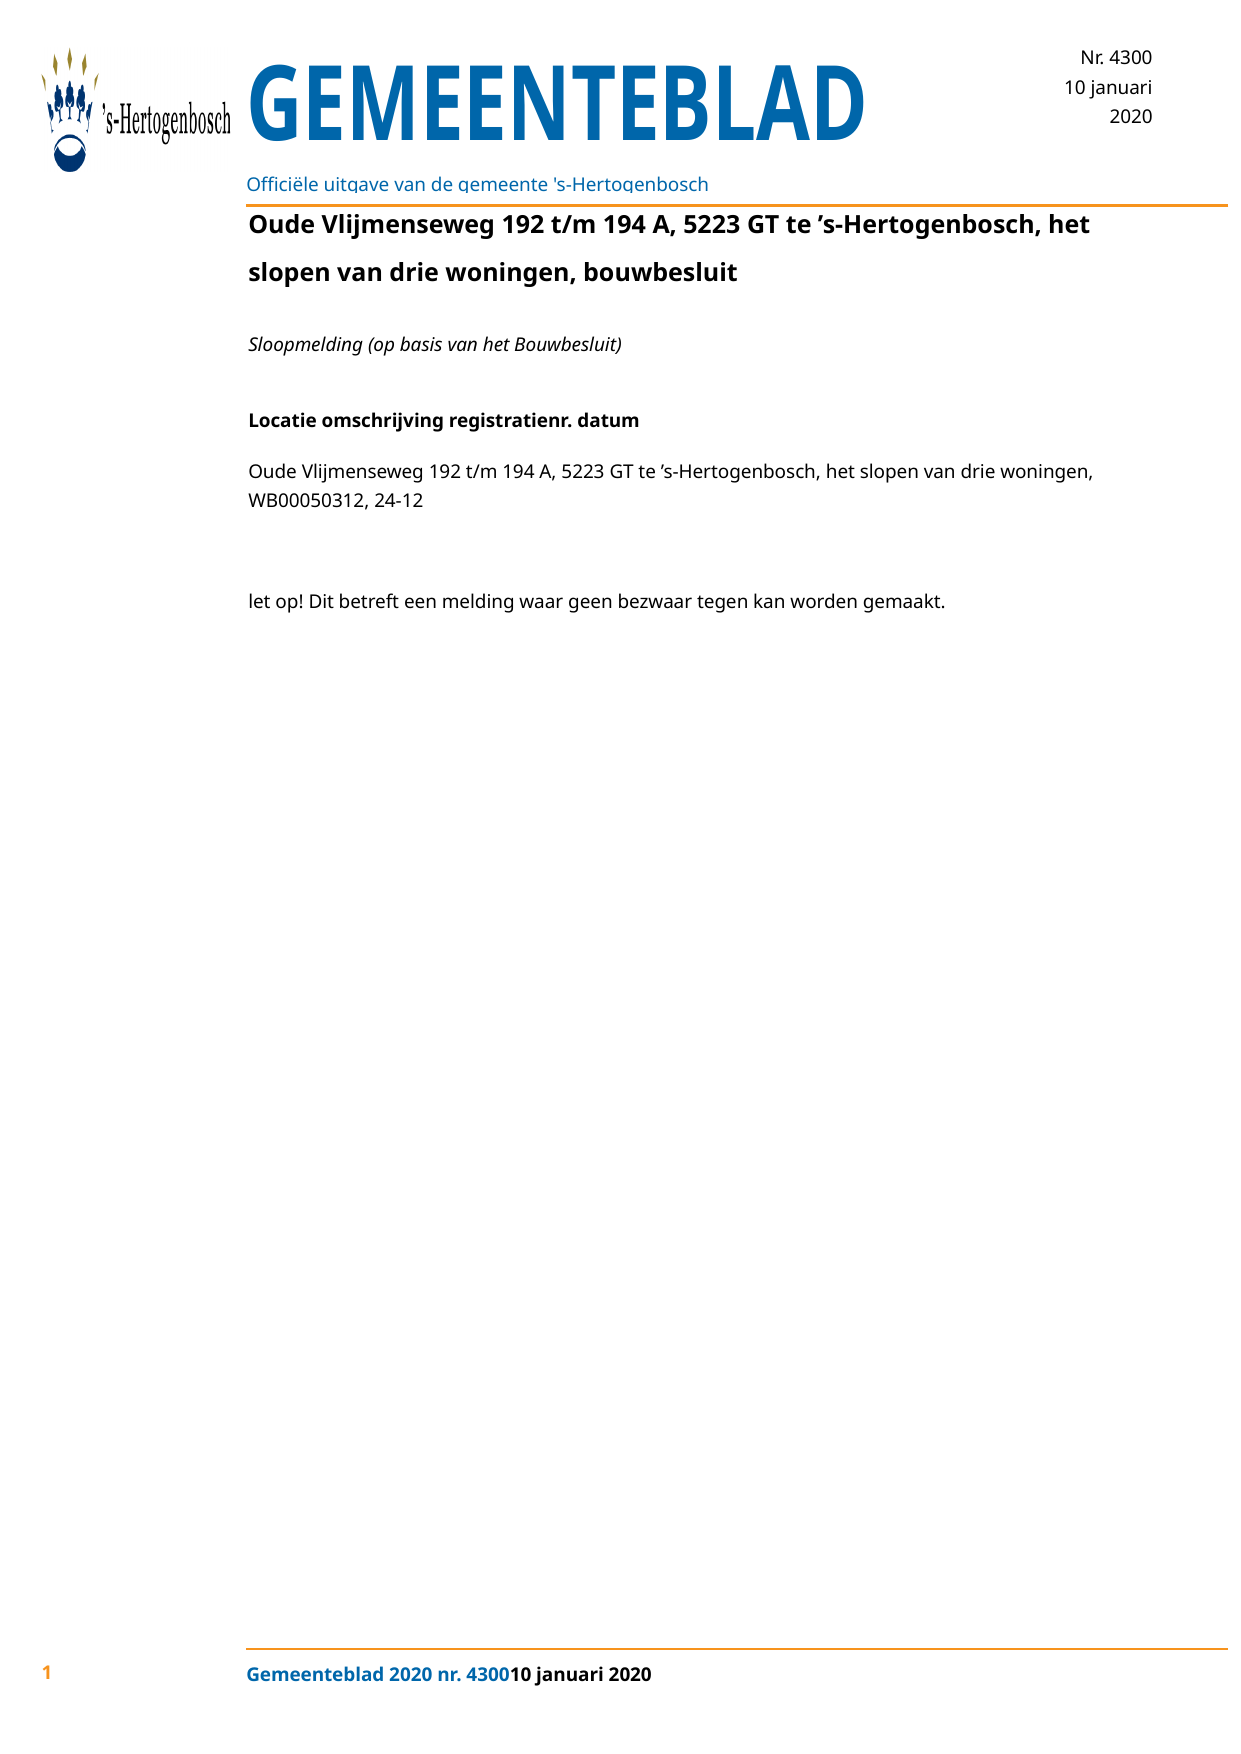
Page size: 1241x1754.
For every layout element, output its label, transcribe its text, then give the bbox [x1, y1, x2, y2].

text Locatie omschrijving registratienr. datum [248, 408, 1152, 433]
text Oude Vlijmenseweg 192 t/m 194 A, 5223 GT te ’s-Hertogenbosch, het slopen van drie woningen, bouwbesluit [248, 207, 1152, 288]
text let op! Dit betreft een melding waar geen bezwaar tegen kan worden gemaakt. [248, 588, 1152, 614]
text Sloopmelding (op basis van het Bouwbesluit) [248, 331, 1152, 357]
picture [41, 47, 231, 172]
text Oude Vlijmenseweg 192 t/m 194 A, 5223 GT te ’s-Hertogenbosch, het slopen van drie woningen, WB00050312, 24-12 [248, 458, 1152, 513]
